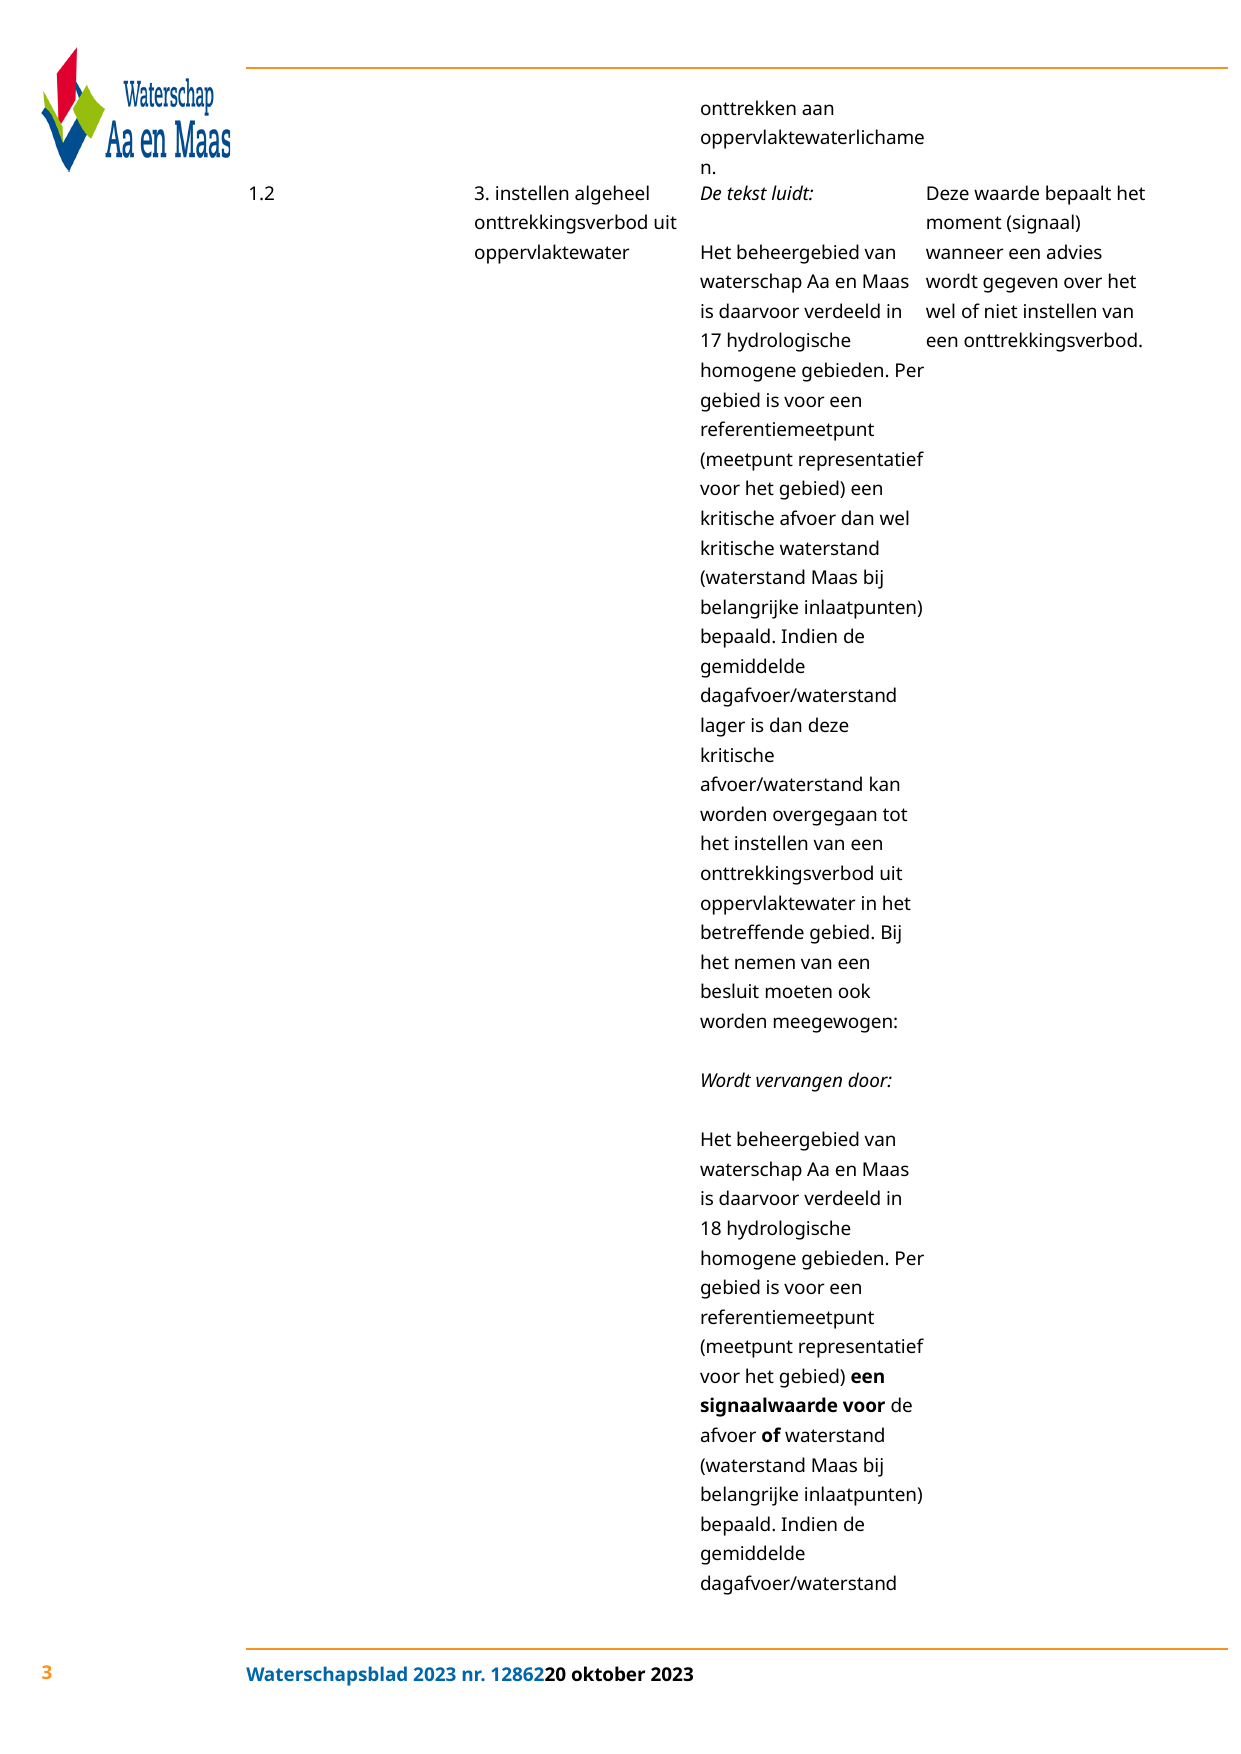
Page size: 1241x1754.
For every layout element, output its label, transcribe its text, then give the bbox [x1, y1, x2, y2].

table_cell De tekst luidt: Het beheergebied van waterschap Aa en Maas is daarvoor verdeeld in 17 hydrologische homogene gebieden. Per gebied is voor een referentiemeetpunt (meetpunt representatief voor het gebied) een kritische afvoer dan wel kritische waterstand (waterstand Maas bij belangrijke inlaatpunten) bepaald. Indien de gemiddelde dagafvoer/waterstand lager is dan deze kritische afvoer/waterstand kan worden overgegaan tot het instellen van een onttrekkingsverbod uit oppervlaktewater in het betreffende gebied. Bij het nemen van een besluit moeten ook worden meegewogen: Wordt vervangen door: Het beheergebied van waterschap Aa en Maas is daarvoor verdeeld in 18 hydrologische homogene gebieden. Per gebied is voor een referentiemeetpunt (meetpunt representatief voor het gebied) een signaalwaarde voor de afvoer of waterstand (waterstand Maas bij belangrijke inlaatpunten) bepaald. Indien de gemiddelde dagafvoer/waterstand [700, 180, 926, 1596]
table_cell 3. instellen algeheel onttrekkingsverbod uit oppervlaktewater [474, 180, 700, 1596]
table_cell onttrekken aan oppervlaktewaterlichamen. [700, 95, 926, 180]
table_cell [474, 95, 700, 180]
table_cell Deze waarde bepaalt het moment (signaal) wanneer een advies wordt gegeven over het wel of niet instellen van een onttrekkingsverbod. [926, 180, 1152, 1596]
picture [41, 47, 231, 172]
table_cell 1.2 [248, 180, 474, 1596]
table_cell [248, 95, 474, 180]
table_cell [926, 95, 1152, 180]
